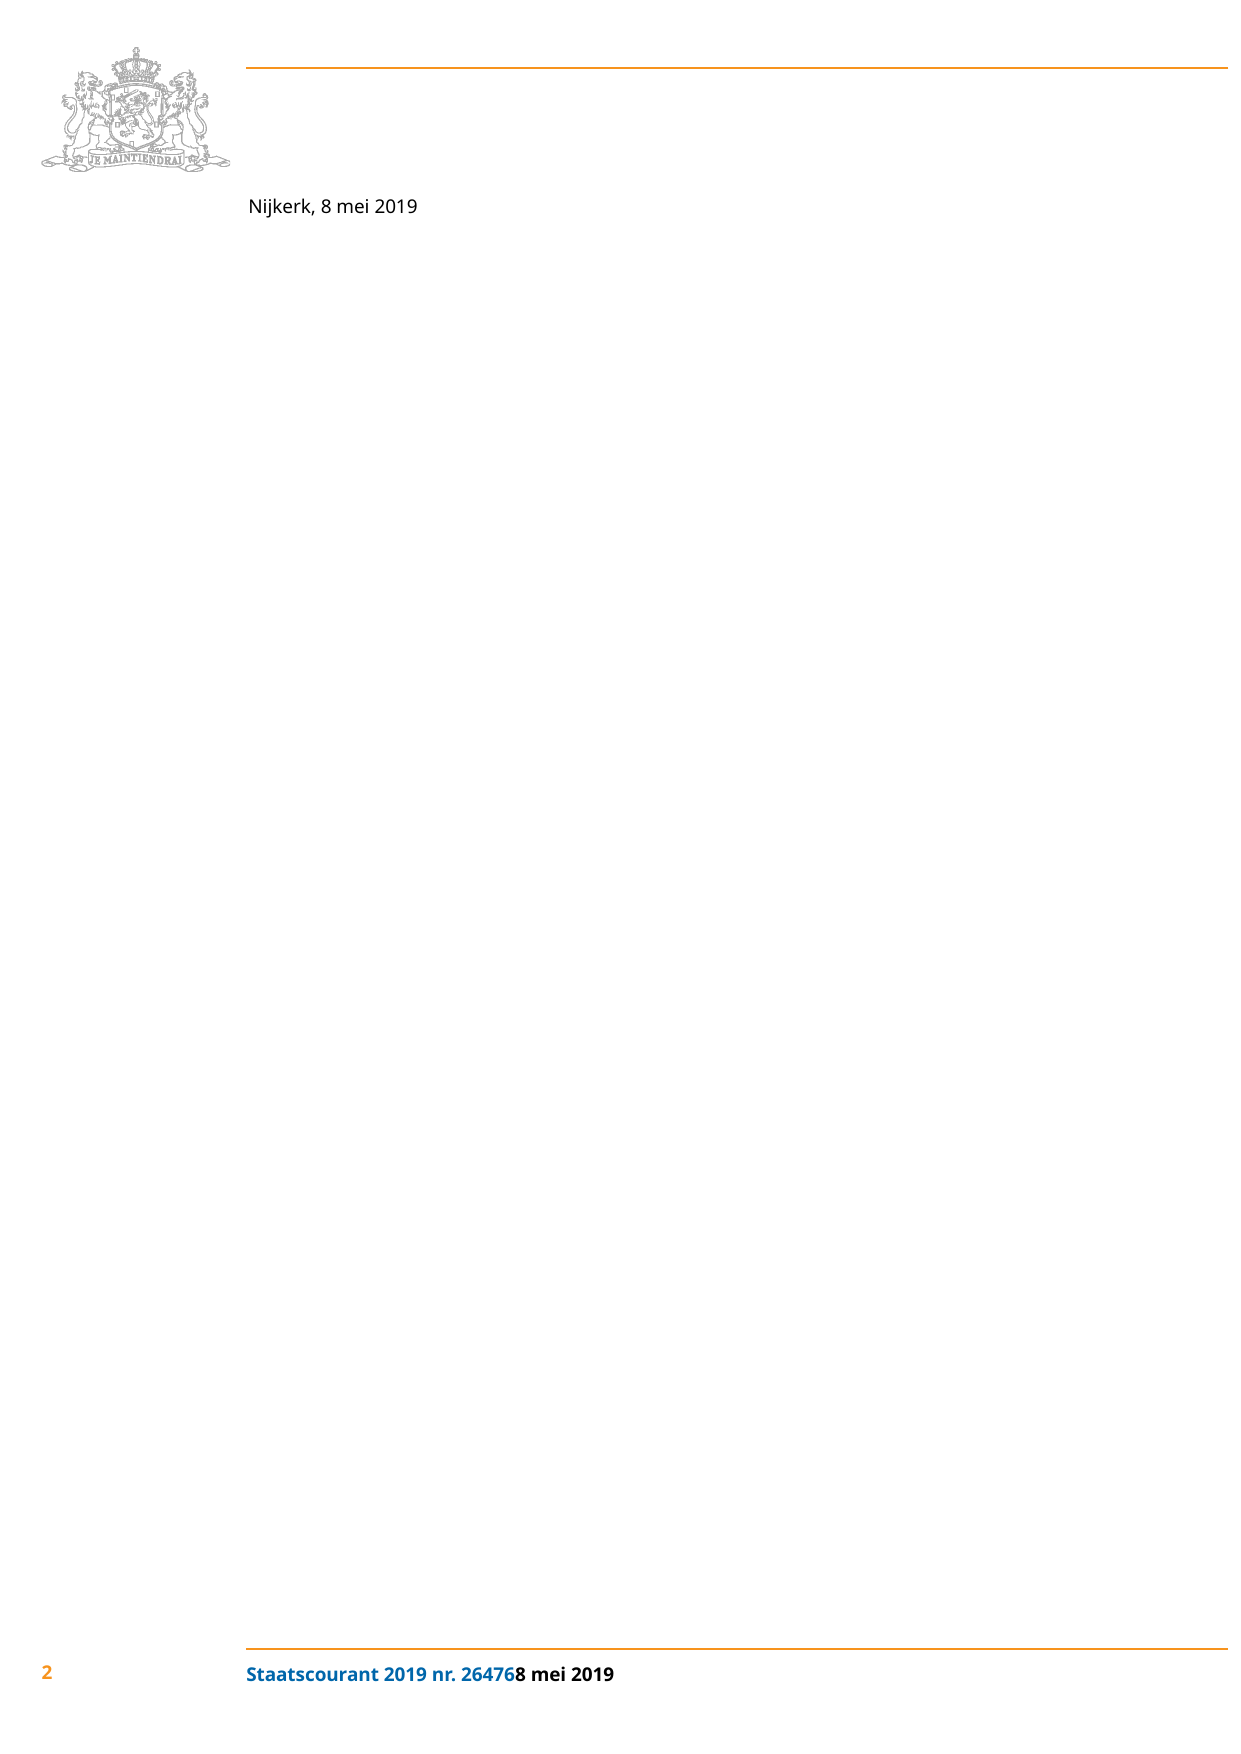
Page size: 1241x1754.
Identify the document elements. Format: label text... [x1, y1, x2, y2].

text Nijkerk, 8 mei 2019 [248, 193, 1152, 219]
picture [41, 47, 231, 172]
